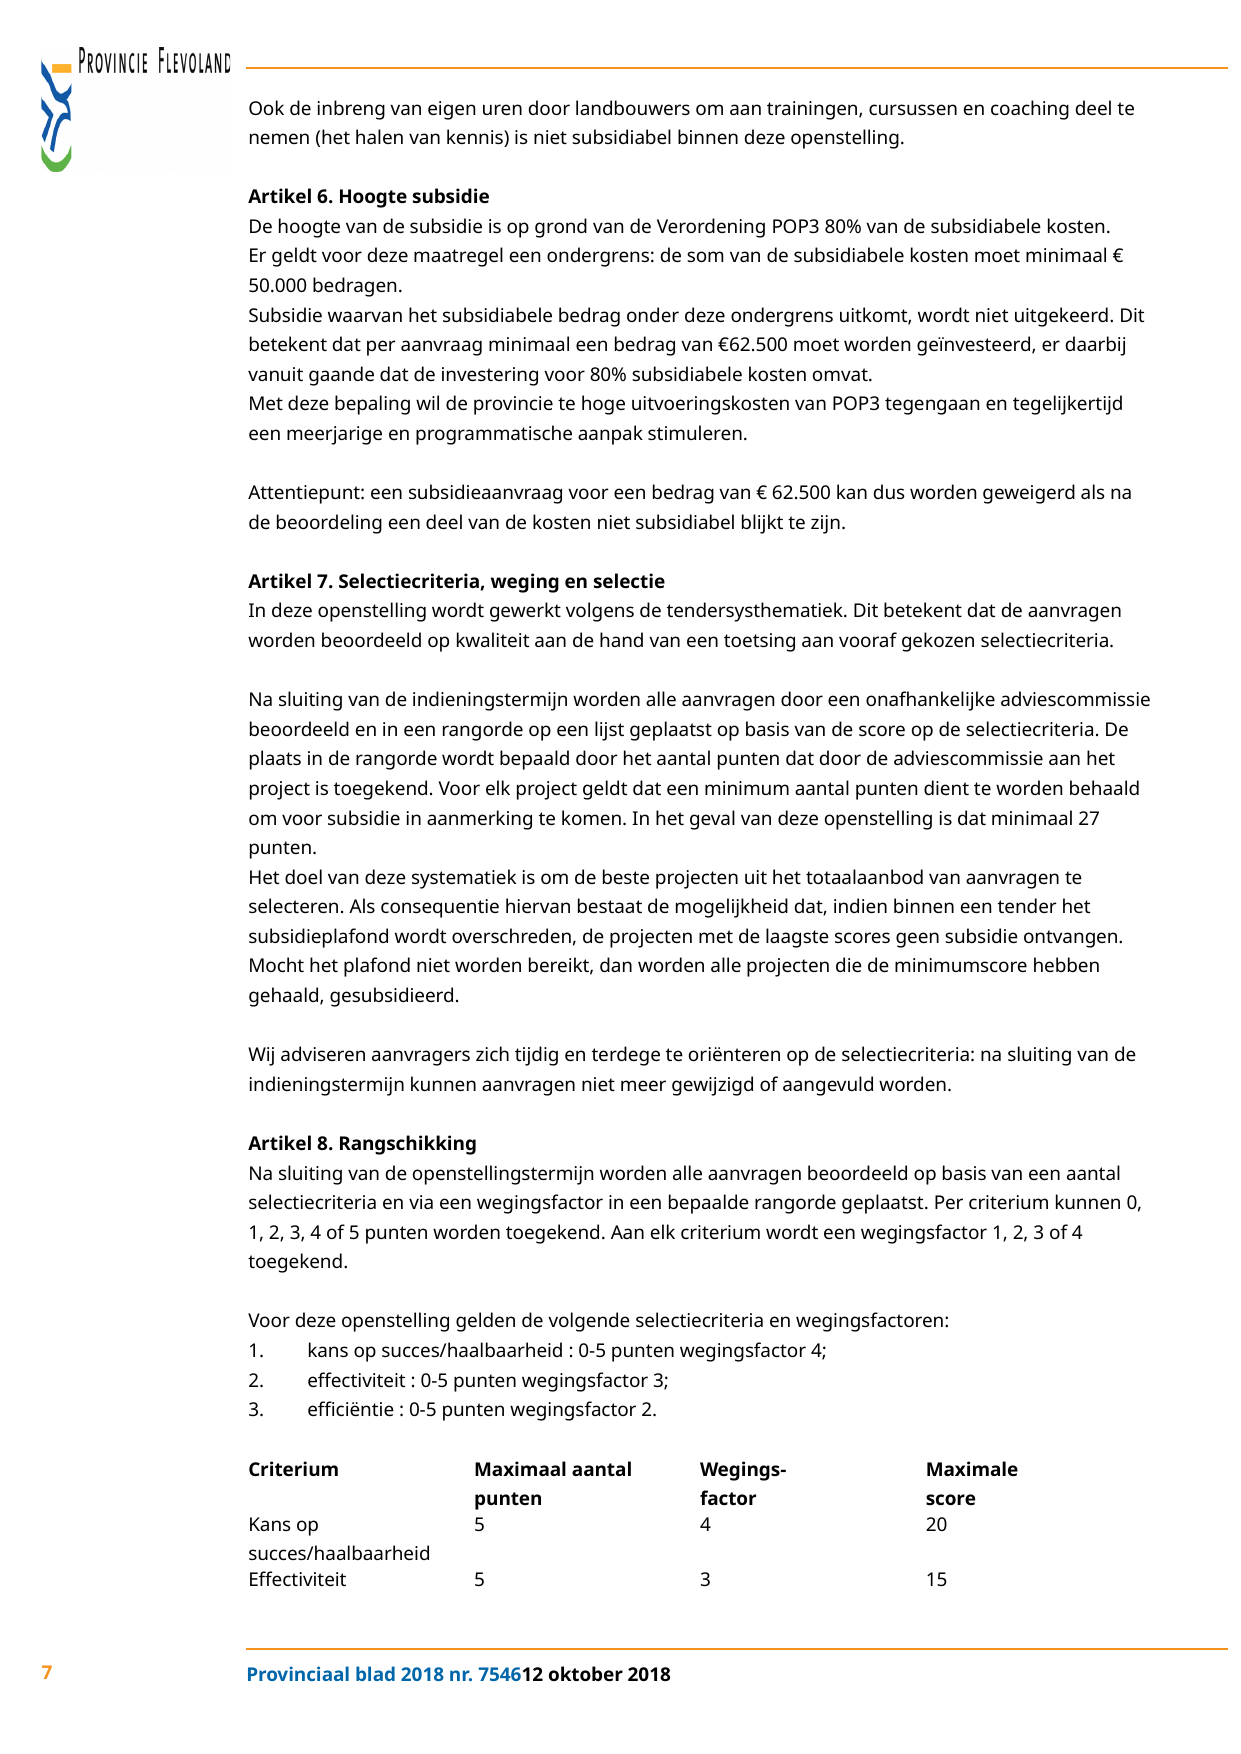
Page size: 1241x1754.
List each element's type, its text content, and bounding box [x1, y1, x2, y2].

table_cell 15 [926, 1566, 1152, 1592]
table_cell Effectiviteit [248, 1566, 474, 1592]
text Het doel van deze systematiek is om de beste projecten uit het totaalaanbod van aanvragen te selecteren. Als consequentie hiervan bestaat de mogelijkheid dat, indien binnen een tender het subsidieplafond wordt overschreden, de projecten met de laagste scores geen subsidie ontvangen. Mocht het plafond niet worden bereikt, dan worden alle projecten die de minimumscore hebben gehaald, gesubsidieerd. [248, 864, 1152, 1008]
table_cell 3 [700, 1566, 926, 1592]
table_cell 4 [700, 1511, 926, 1566]
table_cell 5 [474, 1511, 700, 1566]
table_cell 20 [926, 1511, 1152, 1566]
text Ook de inbreng van eigen uren door landbouwers om aan trainingen, cursussen en coaching deel te nemen (het halen van kennis) is niet subsidiabel binnen deze openstelling. [248, 95, 1152, 150]
text In deze openstelling wordt gewerkt volgens de tendersysthematiek. Dit betekent dat de aanvragen worden beoordeeld op kwaliteit aan de hand van een toetsing aan vooraf gekozen selectiecriteria. [248, 598, 1152, 653]
table_header Wegings- factor [700, 1456, 926, 1511]
list effectiviteit : 0-5 punten wegingsfactor 3; [248, 1367, 1152, 1393]
text Wij adviseren aanvragers zich tijdig en terdege te oriënteren op de selectiecriteria: na sluiting van de indieningstermijn kunnen aanvragen niet meer gewijzigd of aangevuld worden. [248, 1041, 1152, 1097]
table_header Criterium [248, 1456, 474, 1511]
text Er geldt voor deze maatregel een ondergrens: de som van de subsidiabele kosten moet minimaal € 50.000 bedragen. [248, 243, 1152, 298]
list kans op succes/haalbaarheid : 0-5 punten wegingsfactor 4; [248, 1337, 1152, 1363]
table_header Maximaal aantal punten [474, 1456, 700, 1511]
table_cell 5 [474, 1566, 700, 1592]
text Voor deze openstelling gelden de volgende selectiecriteria en wegingsfactoren: [248, 1308, 1152, 1333]
text Artikel 8. Rangschikking [248, 1130, 1152, 1156]
text Artikel 6. Hoogte subsidie [248, 183, 1152, 209]
text Artikel 7. Selectiecriteria, weging en selectie [248, 568, 1152, 594]
text Na sluiting van de indieningstermijn worden alle aanvragen door een onafhankelijke adviescommissie beoordeeld en in een rangorde op een lijst geplaatst op basis van de score op de selectiecriteria. De plaats in de rangorde wordt bepaald door het aantal punten dat door de adviescommissie aan het project is toegekend. Voor elk project geldt dat een minimum aantal punten dient te worden behaald om voor subsidie in aanmerking te komen. In het geval van deze openstelling is dat minimaal 27 punten. [248, 686, 1152, 860]
table_cell Kans op succes/haalbaarheid [248, 1511, 474, 1566]
list efficiëntie : 0-5 punten wegingsfactor 2. [248, 1396, 1152, 1422]
text Met deze bepaling wil de provincie te hoge uitvoeringskosten van POP3 tegengaan en tegelijkertijd een meerjarige en programmatische aanpak stimuleren. [248, 391, 1152, 446]
text Attentiepunt: een subsidieaanvraag voor een bedrag van € 62.500 kan dus worden geweigerd als na de beoordeling een deel van de kosten niet subsidiabel blijkt te zijn. [248, 479, 1152, 535]
picture [41, 47, 231, 172]
table_header Maximale score [926, 1456, 1152, 1511]
text Na sluiting van de openstellingstermijn worden alle aanvragen beoordeeld op basis van een aantal selectiecriteria en via een wegingsfactor in een bepaalde rangorde geplaatst. Per criterium kunnen 0, 1, 2, 3, 4 of 5 punten worden toegekend. Aan elk criterium wordt een wegingsfactor 1, 2, 3 of 4 toegekend. [248, 1160, 1152, 1274]
text De hoogte van de subsidie is op grond van de Verordening POP3 80% van de subsidiabele kosten. [248, 213, 1152, 239]
text Subsidie waarvan het subsidiabele bedrag onder deze ondergrens uitkomt, wordt niet uitgekeerd. Dit betekent dat per aanvraag minimaal een bedrag van €62.500 moet worden geïnvesteerd, er daarbij vanuit gaande dat de investering voor 80% subsidiabele kosten omvat. [248, 302, 1152, 387]
